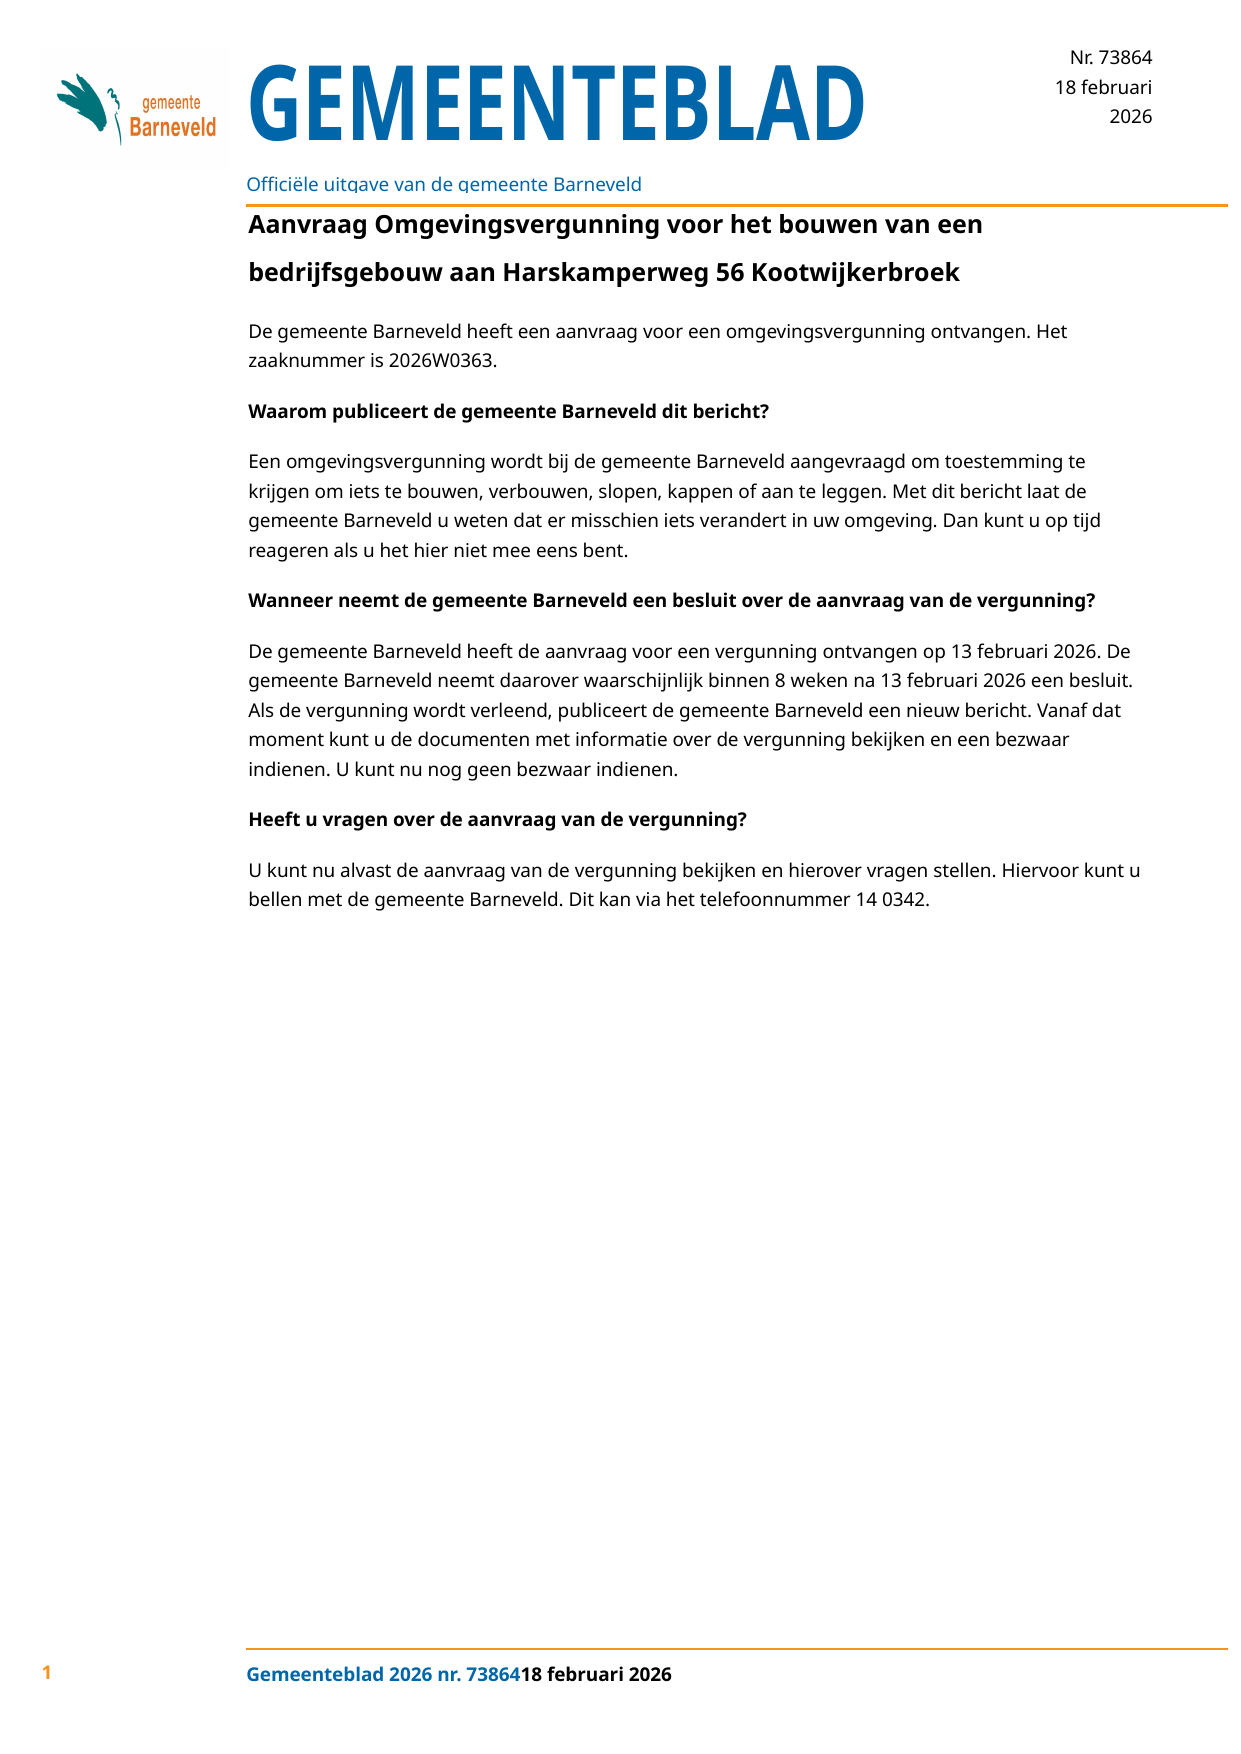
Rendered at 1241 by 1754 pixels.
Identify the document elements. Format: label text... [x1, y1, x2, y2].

text U kunt nu alvast de aanvraag van de vergunning bekijken en hierover vragen stellen. Hiervoor kunt u bellen met de gemeente Barneveld. Dit kan via het telefoonnummer 14 0342. [248, 857, 1152, 912]
text Aanvraag Omgevingsvergunning voor het bouwen van een bedrijfsgebouw aan Harskamperweg 56 Kootwijkerbroek [248, 207, 1152, 288]
text Een omgevingsvergunning wordt bij de gemeente Barneveld aangevraagd om toestemming te krijgen om iets te bouwen, verbouwen, slopen, kappen of aan te leggen. Met dit bericht laat de gemeente Barneveld u weten dat er misschien iets verandert in uw omgeving. Dan kunt u op tijd reageren als u het hier niet mee eens bent. [248, 448, 1152, 563]
picture [41, 47, 231, 172]
text De gemeente Barneveld heeft de aanvraag voor een vergunning ontvangen op 13 februari 2026. De gemeente Barneveld neemt daarover waarschijnlijk binnen 8 weken na 13 februari 2026 een besluit. Als de vergunning wordt verleend, publiceert de gemeente Barneveld een nieuw bericht. Vanaf dat moment kunt u de documenten met informatie over de vergunning bekijken en een bezwaar indienen. U kunt nu nog geen bezwaar indienen. [248, 638, 1152, 782]
text Waarom publiceert de gemeente Barneveld dit bericht? [248, 398, 1152, 424]
text Wanneer neemt de gemeente Barneveld een besluit over de aanvraag van de vergunning? [248, 587, 1152, 613]
text De gemeente Barneveld heeft een aanvraag voor een omgevingsvergunning ontvangen. Het zaaknummer is 2026W0363. [248, 318, 1152, 373]
text Heeft u vragen over de aanvraag van de vergunning? [248, 807, 1152, 832]
